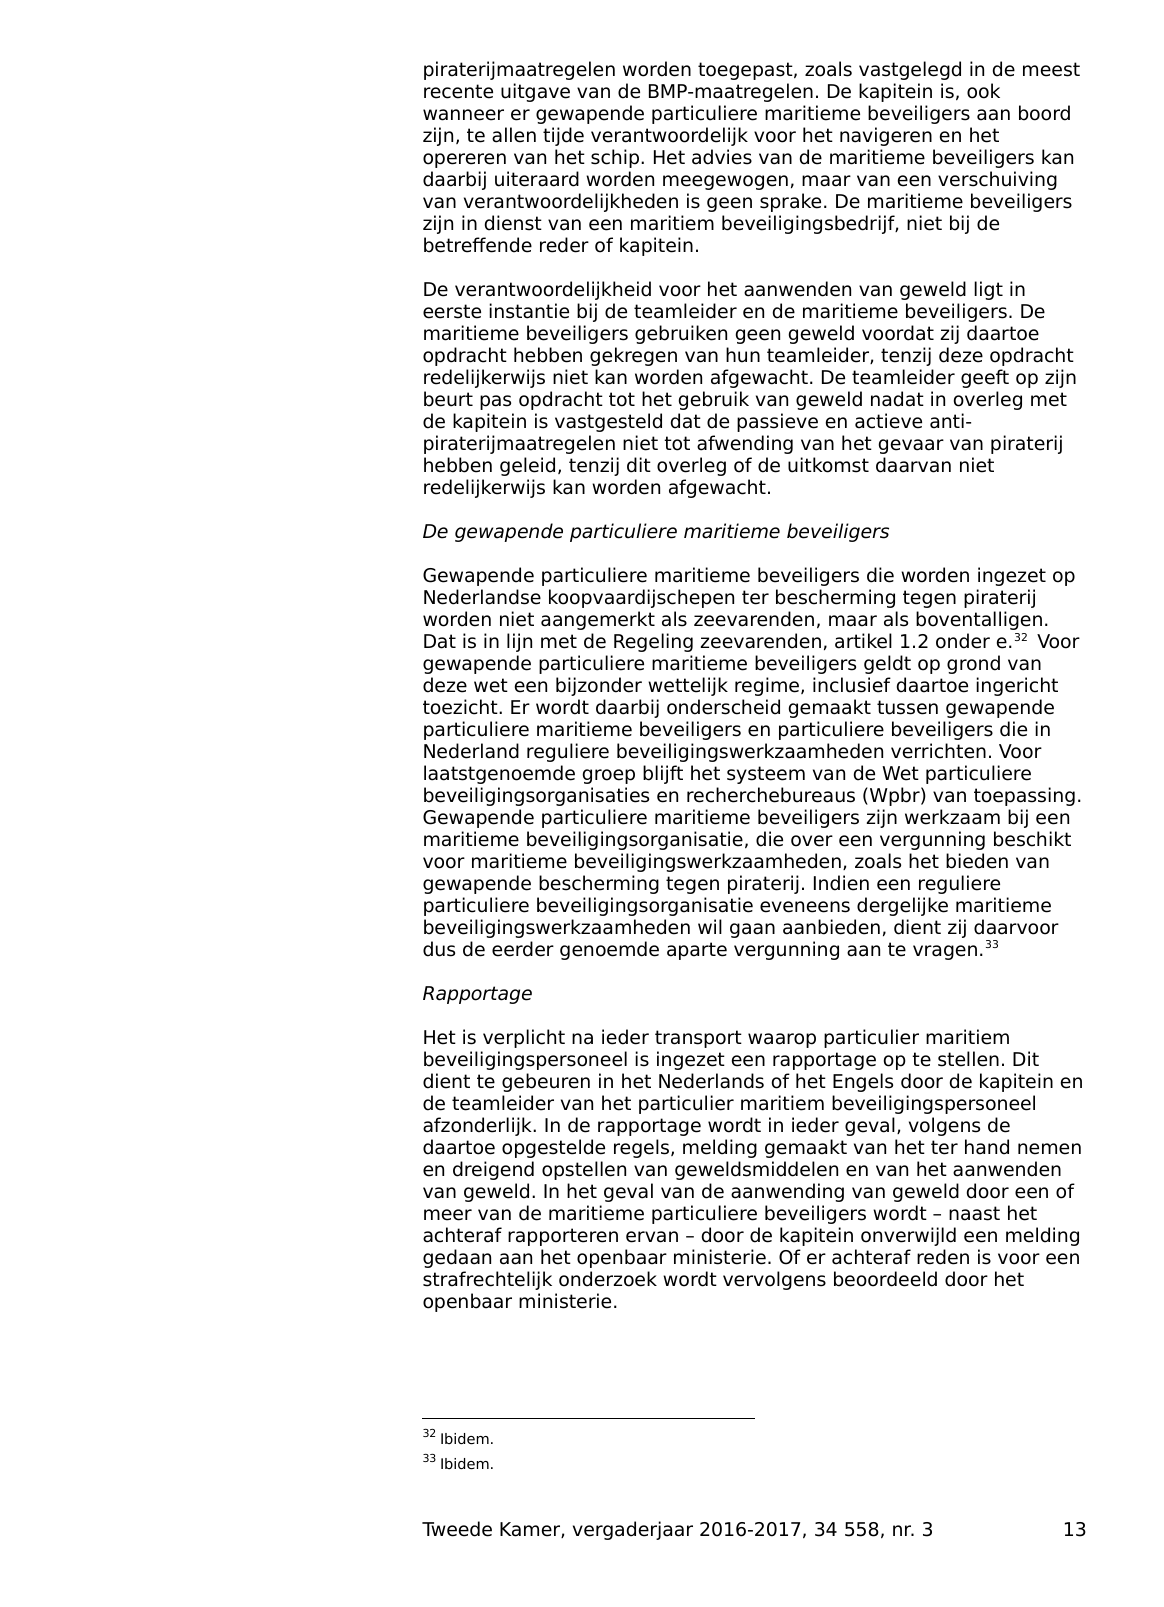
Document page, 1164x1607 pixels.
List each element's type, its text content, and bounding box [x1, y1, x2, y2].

subtitle Rapportage [422, 983, 1087, 1005]
text piraterijmaatregelen worden toegepast, zoals vastgelegd in de meest recente uitgave van de BMP-maatregelen. De kapitein is, ook wanneer er gewapende particuliere maritieme beveiligers aan boord zijn, te allen tijde verantwoordelijk voor het navigeren en het opereren van het schip. Het advies van de maritieme beveiligers kan daarbij uiteraard worden meegewogen, maar van een verschuiving van verantwoordelijkheden is geen sprake. De maritieme beveiligers zijn in dienst van een maritiem beveiligingsbedrijf, niet bij de betreffende reder of kapitein. [422, 59, 1087, 257]
text Het is verplicht na ieder transport waarop particulier maritiem beveiligingspersoneel is ingezet een rapportage op te stellen. Dit dient te gebeuren in het Nederlands of het Engels door de kapitein en de teamleider van het particulier maritiem beveiligingspersoneel afzonderlijk. In de rapportage wordt in ieder geval, volgens de daartoe opgestelde regels, melding gemaakt van het ter hand nemen en dreigend opstellen van geweldsmiddelen en van het aanwenden van geweld. In het geval van de aanwending van geweld door een of meer van de maritieme particuliere beveiligers wordt – naast het achteraf rapporteren ervan – door de kapitein onverwijld een melding gedaan aan het openbaar ministerie. Of er achteraf reden is voor een strafrechtelijk onderzoek wordt vervolgens beoordeeld door het openbaar ministerie. [422, 1027, 1087, 1313]
text Ibidem. [422, 1427, 1087, 1449]
text Gewapende particuliere maritieme beveiligers die worden ingezet op Nederlandse koopvaardijschepen ter bescherming tegen piraterij worden niet aangemerkt als zeevarenden, maar als boventalligen. Dat is in lijn met de Regeling zeevarenden, artikel 1.2 onder e. Voor gewapende particuliere maritieme beveiligers geldt op grond van deze wet een bijzonder wettelijk regime, inclusief daartoe ingericht toezicht. Er wordt daarbij onderscheid gemaakt tussen gewapende particuliere maritieme beveiligers en particuliere beveiligers die in Nederland reguliere beveiligingswerkzaamheden verrichten. Voor laatstgenoemde groep blijft het systeem van de Wet particuliere beveiligingsorganisaties en recherchebureaus (Wpbr) van toepassing. Gewapende particuliere maritieme beveiligers zijn werkzaam bij een maritieme beveiligingsorganisatie, die over een vergunning beschikt voor maritieme beveiligingswerkzaamheden, zoals het bieden van gewapende bescherming tegen piraterij. Indien een reguliere particuliere beveiligingsorganisatie eveneens dergelijke maritieme beveiligingswerkzaamheden wil gaan aanbieden, dient zij daarvoor dus de eerder genoemde aparte vergunning aan te vragen. [422, 565, 1087, 961]
text Ibidem. [422, 1452, 1087, 1474]
text De verantwoordelijkheid voor het aanwenden van geweld ligt in eerste instantie bij de teamleider en de maritieme beveiligers. De maritieme beveiligers gebruiken geen geweld voordat zij daartoe opdracht hebben gekregen van hun teamleider, tenzij deze opdracht redelijkerwijs niet kan worden afgewacht. De teamleider geeft op zijn beurt pas opdracht tot het gebruik van geweld nadat in overleg met de kapitein is vastgesteld dat de passieve en actieve anti-piraterijmaatregelen niet tot afwending van het gevaar van piraterij hebben geleid, tenzij dit overleg of de uitkomst daarvan niet redelijkerwijs kan worden afgewacht. [422, 279, 1087, 499]
subtitle De gewapende particuliere maritieme beveiligers [422, 521, 1087, 543]
